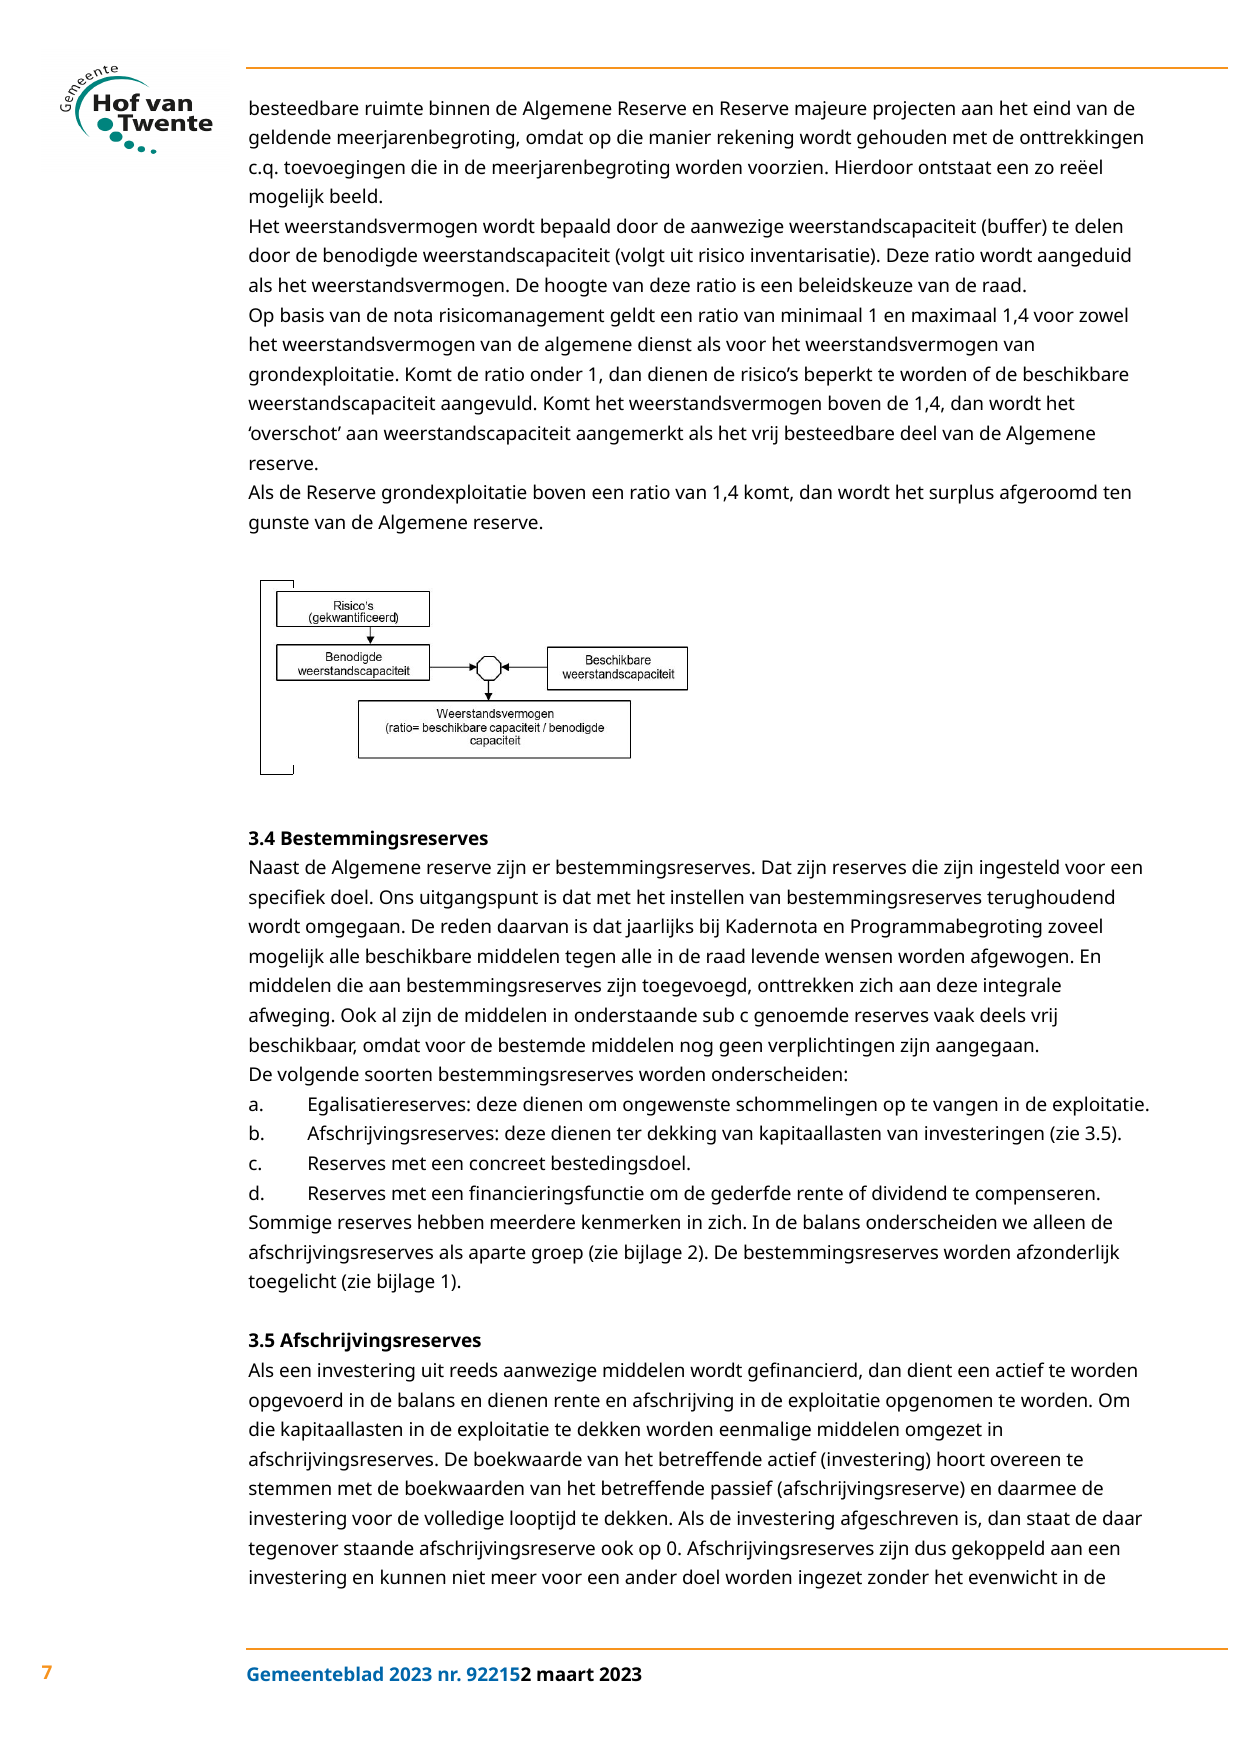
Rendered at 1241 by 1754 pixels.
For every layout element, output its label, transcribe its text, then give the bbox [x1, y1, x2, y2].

text Als een investering uit reeds aanwezige middelen wordt gefinancierd, dan dient een actief te worden opgevoerd in de balans en dienen rente en afschrijving in de exploitatie opgenomen te worden. Om die kapitaallasten in de exploitatie te dekken worden eenmalige middelen omgezet in afschrijvingsreserves. De boekwaarde van het betreffende actief (investering) hoort overeen te stemmen met de boekwaarden van het betreffende passief (afschrijvingsreserve) en daarmee de investering voor de volledige looptijd te dekken. Als de investering afgeschreven is, dan staat de daar tegenover staande afschrijvingsreserve ook op 0. Afschrijvingsreserves zijn dus gekoppeld aan een investering en kunnen niet meer voor een ander doel worden ingezet zonder het evenwicht in de [248, 1357, 1152, 1590]
text 3.4 Bestemmingsreserves [248, 825, 1152, 851]
text besteedbare ruimte binnen de Algemene Reserve en Reserve majeure projecten aan het eind van de geldende meerjarenbegroting, omdat op die manier rekening wordt gehouden met de onttrekkingen c.q. toevoegingen die in de meerjarenbegroting worden voorzien. Hierdoor ontstaat een zo reëel mogelijk beeld. [248, 95, 1152, 209]
picture [268, 588, 712, 765]
list Egalisatiereserves: deze dienen om ongewenste schommelingen op te vangen in de exploitatie. [248, 1091, 1152, 1117]
text Het weerstandsvermogen wordt bepaald door de aanwezige weerstandscapaciteit (buffer) te delen door de benodigde weerstandscapaciteit (volgt uit risico inventarisatie). Deze ratio wordt aangeduid als het weerstandsvermogen. De hoogte van deze ratio is een beleidskeuze van de raad. [248, 213, 1152, 298]
text Naast de Algemene reserve zijn er bestemmingsreserves. Dat zijn reserves die zijn ingesteld voor een specifiek doel. Ons uitgangspunt is dat met het instellen van bestemmingsreserves terughoudend wordt omgegaan. De reden daarvan is dat jaarlijks bij Kadernota en Programmabegroting zoveel mogelijk alle beschikbare middelen tegen alle in de raad levende wensen worden afgewogen. En middelen die aan bestemmingsreserves zijn toegevoegd, onttrekken zich aan deze integrale afweging. Ook al zijn de middelen in onderstaande sub c genoemde reserves vaak deels vrij beschikbaar, omdat voor de bestemde middelen nog geen verplichtingen zijn aangegaan. [248, 854, 1152, 1058]
text 3.5 Afschrijvingsreserves [248, 1328, 1152, 1353]
list Reserves met een financieringsfunctie om de gederfde rente of dividend te compenseren. [248, 1180, 1152, 1206]
text Sommige reserves hebben meerdere kenmerken in zich. In de balans onderscheiden we alleen de afschrijvingsreserves als aparte groep (zie bijlage 2). De bestemmingsreserves worden afzonderlijk toegelicht (zie bijlage 1). [248, 1209, 1152, 1294]
text Op basis van de nota risicomanagement geldt een ratio van minimaal 1 en maximaal 1,4 voor zowel het weerstandsvermogen van de algemene dienst als voor het weerstandsvermogen van grondexploitatie. Komt de ratio onder 1, dan dienen de risico’s beperkt te worden of de beschikbare weerstandscapaciteit aangevuld. Komt het weerstandsvermogen boven de 1,4, dan wordt het ‘overschot’ aan weerstandscapaciteit aangemerkt als het vrij besteedbare deel van de Algemene reserve. [248, 302, 1152, 476]
text Als de Reserve grondexploitatie boven een ratio van 1,4 komt, dan wordt het surplus afgeroomd ten gunste van de Algemene reserve. [248, 479, 1152, 535]
list Afschrijvingsreserves: deze dienen ter dekking van kapitaallasten van investeringen (zie 3.5). [248, 1121, 1152, 1146]
picture [41, 47, 231, 172]
text De volgende soorten bestemmingsreserves worden onderscheiden: [248, 1061, 1152, 1087]
list Reserves met een concreet bestedingsdoel. [248, 1150, 1152, 1176]
